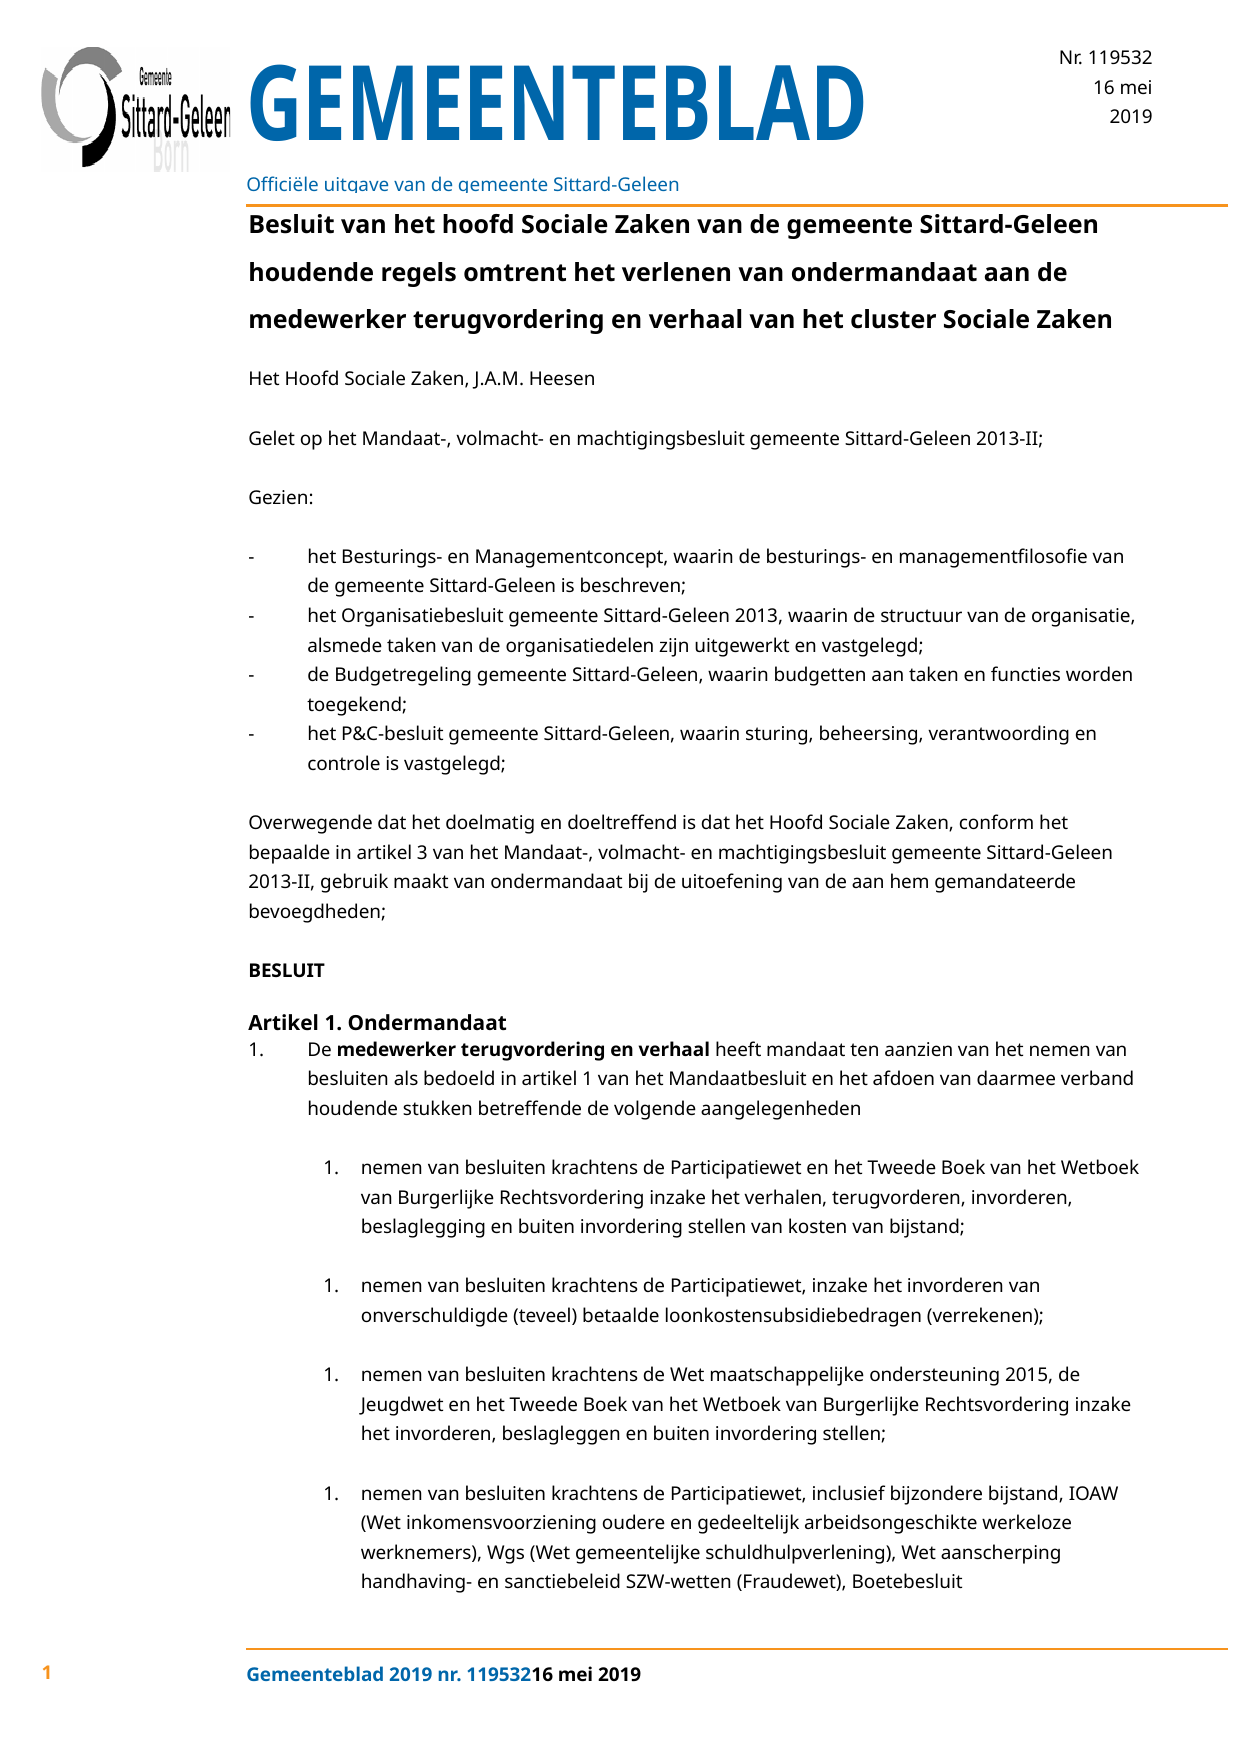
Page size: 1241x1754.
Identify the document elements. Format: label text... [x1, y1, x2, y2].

text BESLUIT [248, 957, 1152, 983]
list nemen van besluiten krachtens de Wet maatschappelijke ondersteuning 2015, de Jeugdwet en het Tweede Boek van het Wetboek van Burgerlijke Rechtsvordering inzake het invorderen, beslagleggen en buiten invordering stellen; [323, 1361, 1152, 1446]
text Artikel 1. Ondermandaat [248, 1008, 1152, 1036]
text Het Hoofd Sociale Zaken, J.A.M. Heesen [248, 366, 1152, 391]
list nemen van besluiten krachtens de Participatiewet, inzake het invorderen van onverschuldigde (teveel) betaalde loonkostensubsidiebedragen (verrekenen); [323, 1273, 1152, 1328]
list nemen van besluiten krachtens de Participatiewet, inclusief bijzondere bijstand, IOAW (Wet inkomensvoorziening oudere en gedeeltelijk arbeidsongeschikte werkeloze werknemers), Wgs (Wet gemeentelijke schuldhulpverlening), Wet aanscherping handhaving- en sanctiebeleid SZW-wetten (Fraudewet), Boetebesluit [323, 1480, 1152, 1594]
list nemen van besluiten krachtens de Participatiewet en het Tweede Boek van het Wetboek van Burgerlijke Rechtsvordering inzake het verhalen, terugvorderen, invorderen, beslaglegging en buiten invordering stellen van kosten van bijstand; [323, 1154, 1152, 1239]
list het P&C-besluit gemeente Sittard-Geleen, waarin sturing, beheersing, verantwoording en controle is vastgelegd; [248, 721, 1152, 776]
text Overwegende dat het doelmatig en doeltreffend is dat het Hoofd Sociale Zaken, conform het bepaalde in artikel 3 van het Mandaat-, volmacht- en machtigingsbesluit gemeente Sittard-Geleen 2013-II, gebruik maakt van ondermandaat bij de uitoefening van de aan hem gemandateerde bevoegdheden; [248, 809, 1152, 924]
text Besluit van het hoofd Sociale Zaken van de gemeente Sittard-Geleen houdende regels omtrent het verlenen van ondermandaat aan de medewerker terugvordering en verhaal van het cluster Sociale Zaken [248, 207, 1152, 336]
text Gezien: [248, 484, 1152, 509]
list De medewerker terugvordering en verhaal heeft mandaat ten aanzien van het nemen van besluiten als bedoeld in artikel 1 van het Mandaatbesluit en het afdoen van daarmee verband houdende stukken betreffende de volgende aangelegenheden [248, 1036, 1152, 1121]
picture [41, 47, 231, 172]
list de Budgetregeling gemeente Sittard-Geleen, waarin budgetten aan taken en functies worden toegekend; [248, 661, 1152, 717]
list het Organisatiebesluit gemeente Sittard-Geleen 2013, waarin de structuur van de organisatie, alsmede taken van de organisatiedelen zijn uitgewerkt en vastgelegd; [248, 602, 1152, 657]
list het Besturings- en Managementconcept, waarin de besturings- en managementfilosofie van de gemeente Sittard-Geleen is beschreven; [248, 543, 1152, 598]
text Gelet op het Mandaat-, volmacht- en machtigingsbesluit gemeente Sittard-Geleen 2013-II; [248, 425, 1152, 450]
